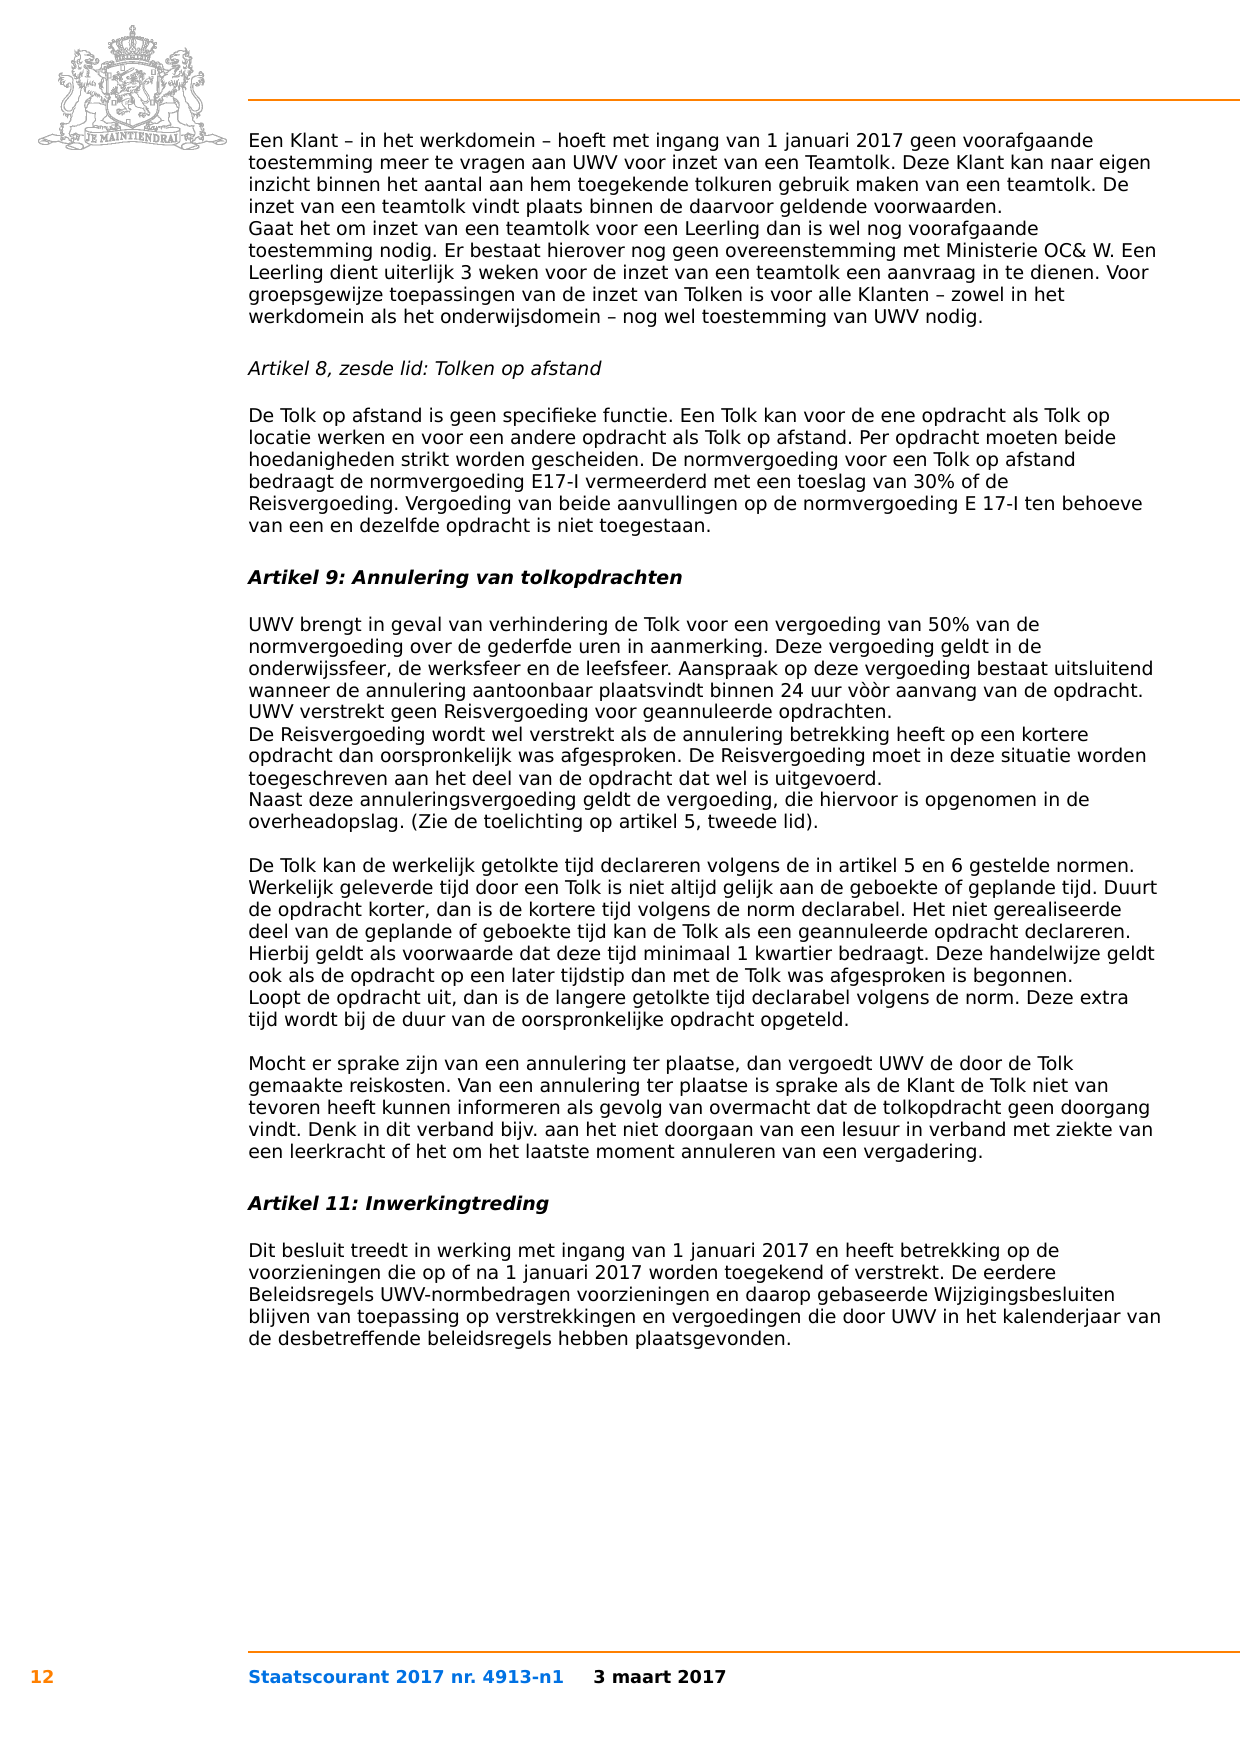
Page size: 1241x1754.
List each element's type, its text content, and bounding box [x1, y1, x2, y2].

subtitle Artikel 8, zesde lid: Tolken op afstand [248, 358, 1163, 380]
text Dit besluit treedt in werking met ingang van 1 januari 2017 en heeft betrekking op de voorzieningen die op of na 1 januari 2017 worden toegekend of verstrekt. De eerdere Beleidsregels UWV-normbedragen voorzieningen en daarop gebaseerde Wijzigingsbesluiten blijven van toepassing op verstrekkingen en vergoedingen die door UWV in het kalenderjaar van de desbetreffende beleidsregels hebben plaatsgevonden. [248, 1240, 1163, 1350]
text Werkelijk geleverde tijd door een Tolk is niet altijd gelijk aan de geboekte of geplande tijd. Duurt de opdracht korter, dan is de kortere tijd volgens de norm declarabel. Het niet gerealiseerde deel van de geplande of geboekte tijd kan de Tolk als een geannuleerde opdracht declareren. Hierbij geldt als voorwaarde dat deze tijd minimaal 1 kwartier bedraagt. Deze handelwijze geldt ook als de opdracht op een later tijdstip dan met de Tolk was afgesproken is begonnen. [248, 877, 1163, 987]
picture [38, 25, 227, 150]
text Een Klant – in het werkdomein – hoeft met ingang van 1 januari 2017 geen voorafgaande toestemming meer te vragen aan UWV voor inzet van een Teamtolk. Deze Klant kan naar eigen inzicht binnen het aantal aan hem toegekende tolkuren gebruik maken van een teamtolk. De inzet van een teamtolk vindt plaats binnen de daarvoor geldende voorwaarden. [248, 130, 1163, 218]
text Naast deze annuleringsvergoeding geldt de vergoeding, die hiervoor is opgenomen in de overheadopslag. (Zie de toelichting op artikel 5, tweede lid). [248, 789, 1163, 833]
text De Reisvergoeding wordt wel verstrekt als de annulering betrekking heeft op een kortere opdracht dan oorspronkelijk was afgesproken. De Reisvergoeding moet in deze situatie worden toegeschreven aan het deel van de opdracht dat wel is uitgevoerd. [248, 723, 1163, 789]
subtitle Artikel 9: Annulering van tolkopdrachten [248, 567, 1163, 588]
text Gaat het om inzet van een teamtolk voor een Leerling dan is wel nog voorafgaande toestemming nodig. Er bestaat hierover nog geen overeenstemming met Ministerie OC& W. Een Leerling dient uiterlijk 3 weken voor de inzet van een teamtolk een aanvraag in te dienen. Voor groepsgewijze toepassingen van de inzet van Tolken is voor alle Klanten – zowel in het werkdomein als het onderwijsdomein – nog wel toestemming van UWV nodig. [248, 218, 1163, 328]
text De Tolk kan de werkelijk getolkte tijd declareren volgens de in artikel 5 en 6 gestelde normen. [248, 855, 1163, 877]
text De Tolk op afstand is geen specifieke functie. Een Tolk kan voor de ene opdracht als Tolk op locatie werken en voor een andere opdracht als Tolk op afstand. Per opdracht moeten beide hoedanigheden strikt worden gescheiden. De normvergoeding voor een Tolk op afstand bedraagt de normvergoeding E17-I vermeerderd met een toeslag van 30% of de Reisvergoeding. Vergoeding van beide aanvullingen op de normvergoeding E 17-I ten behoeve van een en dezelfde opdracht is niet toegestaan. [248, 405, 1163, 537]
text UWV brengt in geval van verhindering de Tolk voor een vergoeding van 50% van de normvergoeding over de gederfde uren in aanmerking. Deze vergoeding geldt in de onderwijssfeer, de werksfeer en de leefsfeer. Aanspraak op deze vergoeding bestaat uitsluitend wanneer de annulering aantoonbaar plaatsvindt binnen 24 uur vòòr aanvang van de opdracht. [248, 613, 1163, 701]
text Mocht er sprake zijn van een annulering ter plaatse, dan vergoedt UWV de door de Tolk gemaakte reiskosten. Van een annulering ter plaatse is sprake als de Klant de Tolk niet van tevoren heeft kunnen informeren als gevolg van overmacht dat de tolkopdracht geen doorgang vindt. Denk in dit verband bijv. aan het niet doorgaan van een lesuur in verband met ziekte van een leerkracht of het om het laatste moment annuleren van een vergadering. [248, 1053, 1163, 1163]
text UWV verstrekt geen Reisvergoeding voor geannuleerde opdrachten. [248, 701, 1163, 723]
text Loopt de opdracht uit, dan is de langere getolkte tijd declarabel volgens de norm. Deze extra tijd wordt bij de duur van de oorspronkelijke opdracht opgeteld. [248, 987, 1163, 1031]
subtitle Artikel 11: Inwerkingtreding [248, 1193, 1163, 1215]
